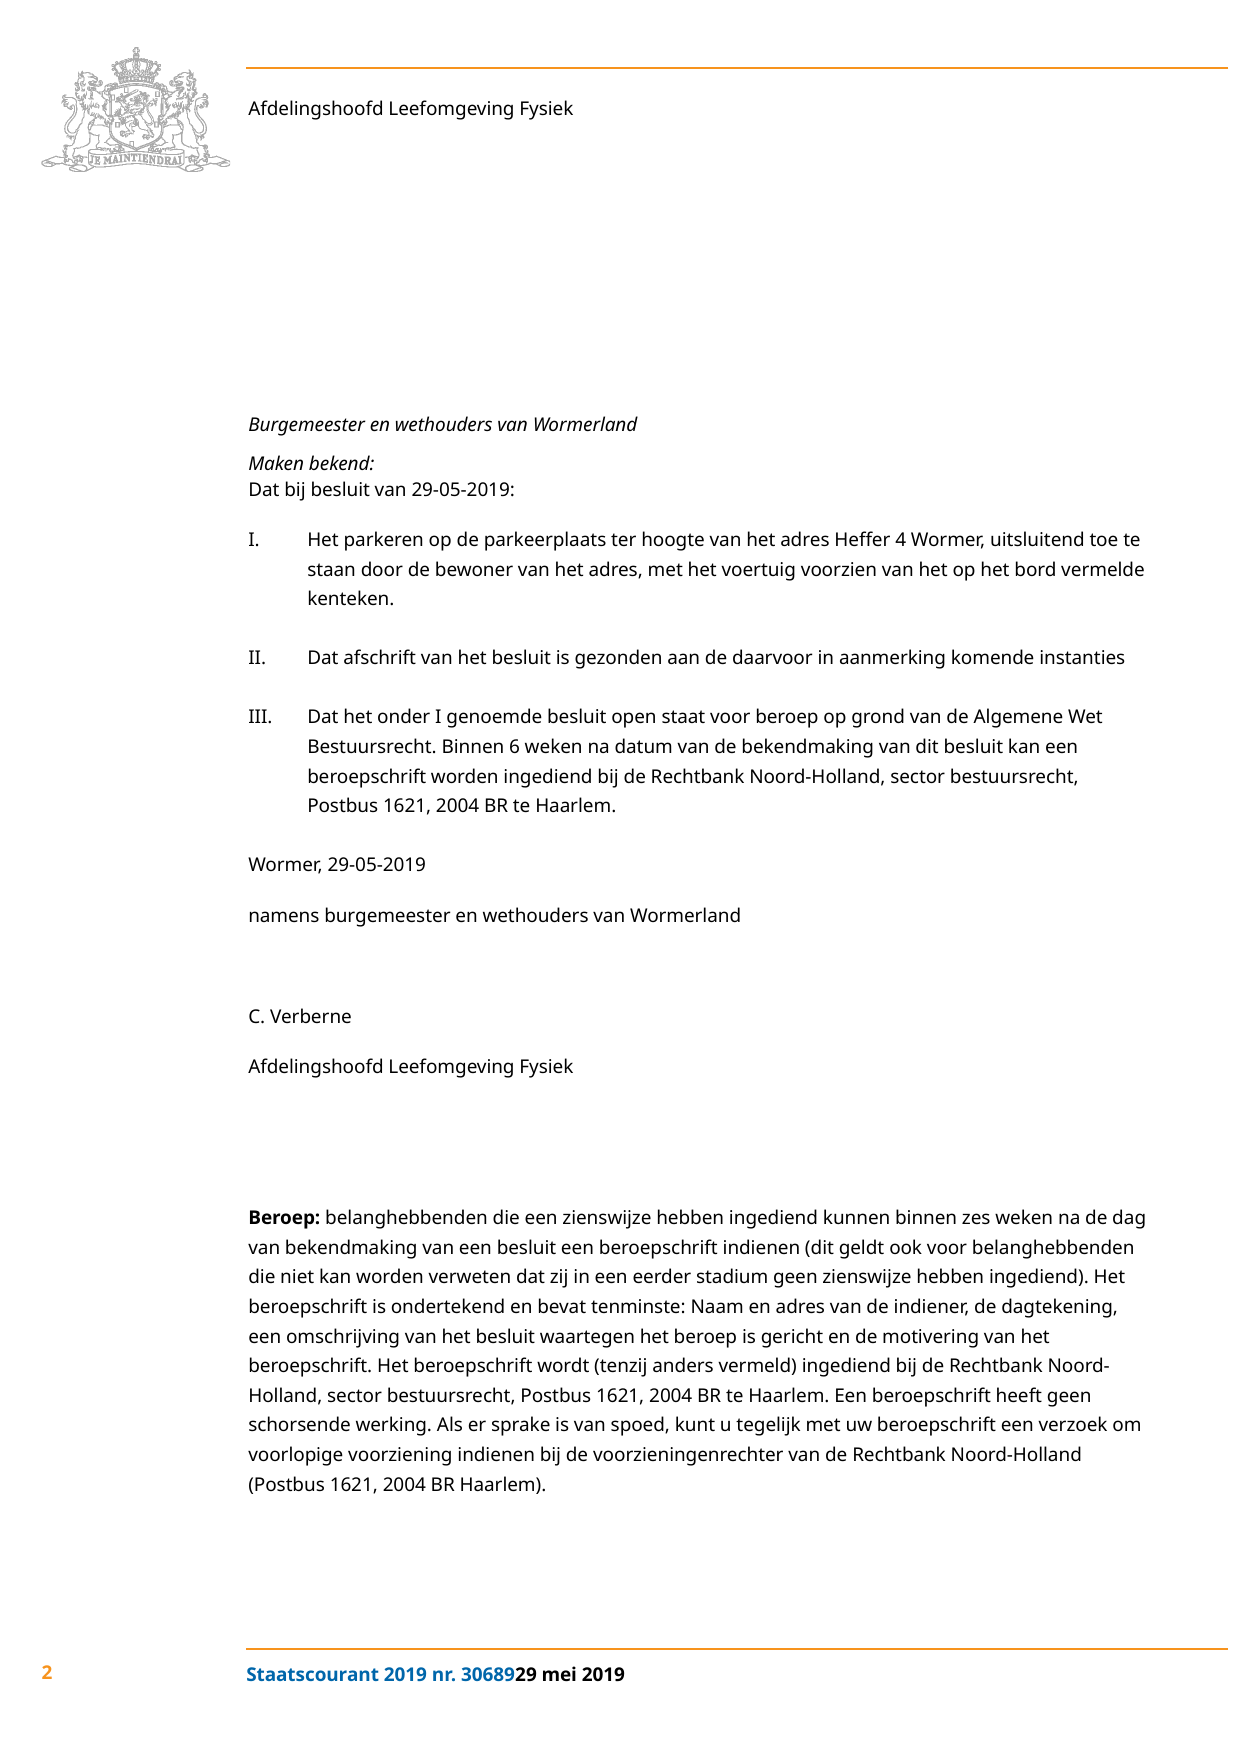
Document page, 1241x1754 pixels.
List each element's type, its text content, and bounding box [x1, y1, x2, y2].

picture [41, 47, 231, 172]
text Afdelingshoofd Leefomgeving Fysiek [248, 1053, 1152, 1079]
text namens burgemeester en wethouders van Wormerland [248, 902, 1152, 928]
list Het parkeren op de parkeerplaats ter hoogte van het adres Heffer 4 Wormer, uitsluitend toe te staan door de bewoner van het adres, met het voertuig voorzien van het op het bord vermelde kenteken. [248, 526, 1152, 611]
text Afdelingshoofd Leefomgeving Fysiek [248, 95, 1152, 121]
list Dat het onder I genoemde besluit open staat voor beroep op grond van de Algemene Wet Bestuursrecht. Binnen 6 weken na datum van de bekendmaking van dit besluit kan een beroepschrift worden ingediend bij de Rechtbank Noord-Holland, sector bestuursrecht, Postbus 1621, 2004 BR te Haarlem. [248, 704, 1152, 818]
text Maken bekend: [248, 450, 1152, 476]
text Dat bij besluit van 29-05-2019: [248, 476, 1152, 502]
text Burgemeester en wethouders van Wormerland [248, 411, 1152, 437]
text Beroep: belanghebbenden die een zienswijze hebben ingediend kunnen binnen zes weken na de dag van bekendmaking van een besluit een beroepschrift indienen (dit geldt ook voor belanghebbenden die niet kan worden verweten dat zij in een eerder stadium geen zienswijze hebben ingediend). Het beroepschrift is ondertekend en bevat tenminste: Naam en adres van de indiener, de dagtekening, een omschrijving van het besluit waartegen het beroep is gericht en de motivering van het beroepschrift. Het beroepschrift wordt (tenzij anders vermeld) ingediend bij de Rechtbank Noord-Holland, sector bestuursrecht, Postbus 1621, 2004 BR te Haarlem. Een beroepschrift heeft geen schorsende werking. Als er sprake is van spoed, kunt u tegelijk met uw beroepschrift een verzoek om voorlopige voorziening indienen bij de voorzieningenrechter van de Rechtbank Noord-Holland (Postbus 1621, 2004 BR Haarlem). [248, 1204, 1152, 1497]
text C. Verberne [248, 1003, 1152, 1029]
list Dat afschrift van het besluit is gezonden aan de daarvoor in aanmerking komende instanties [248, 644, 1152, 670]
text Wormer, 29-05-2019 [248, 852, 1152, 877]
